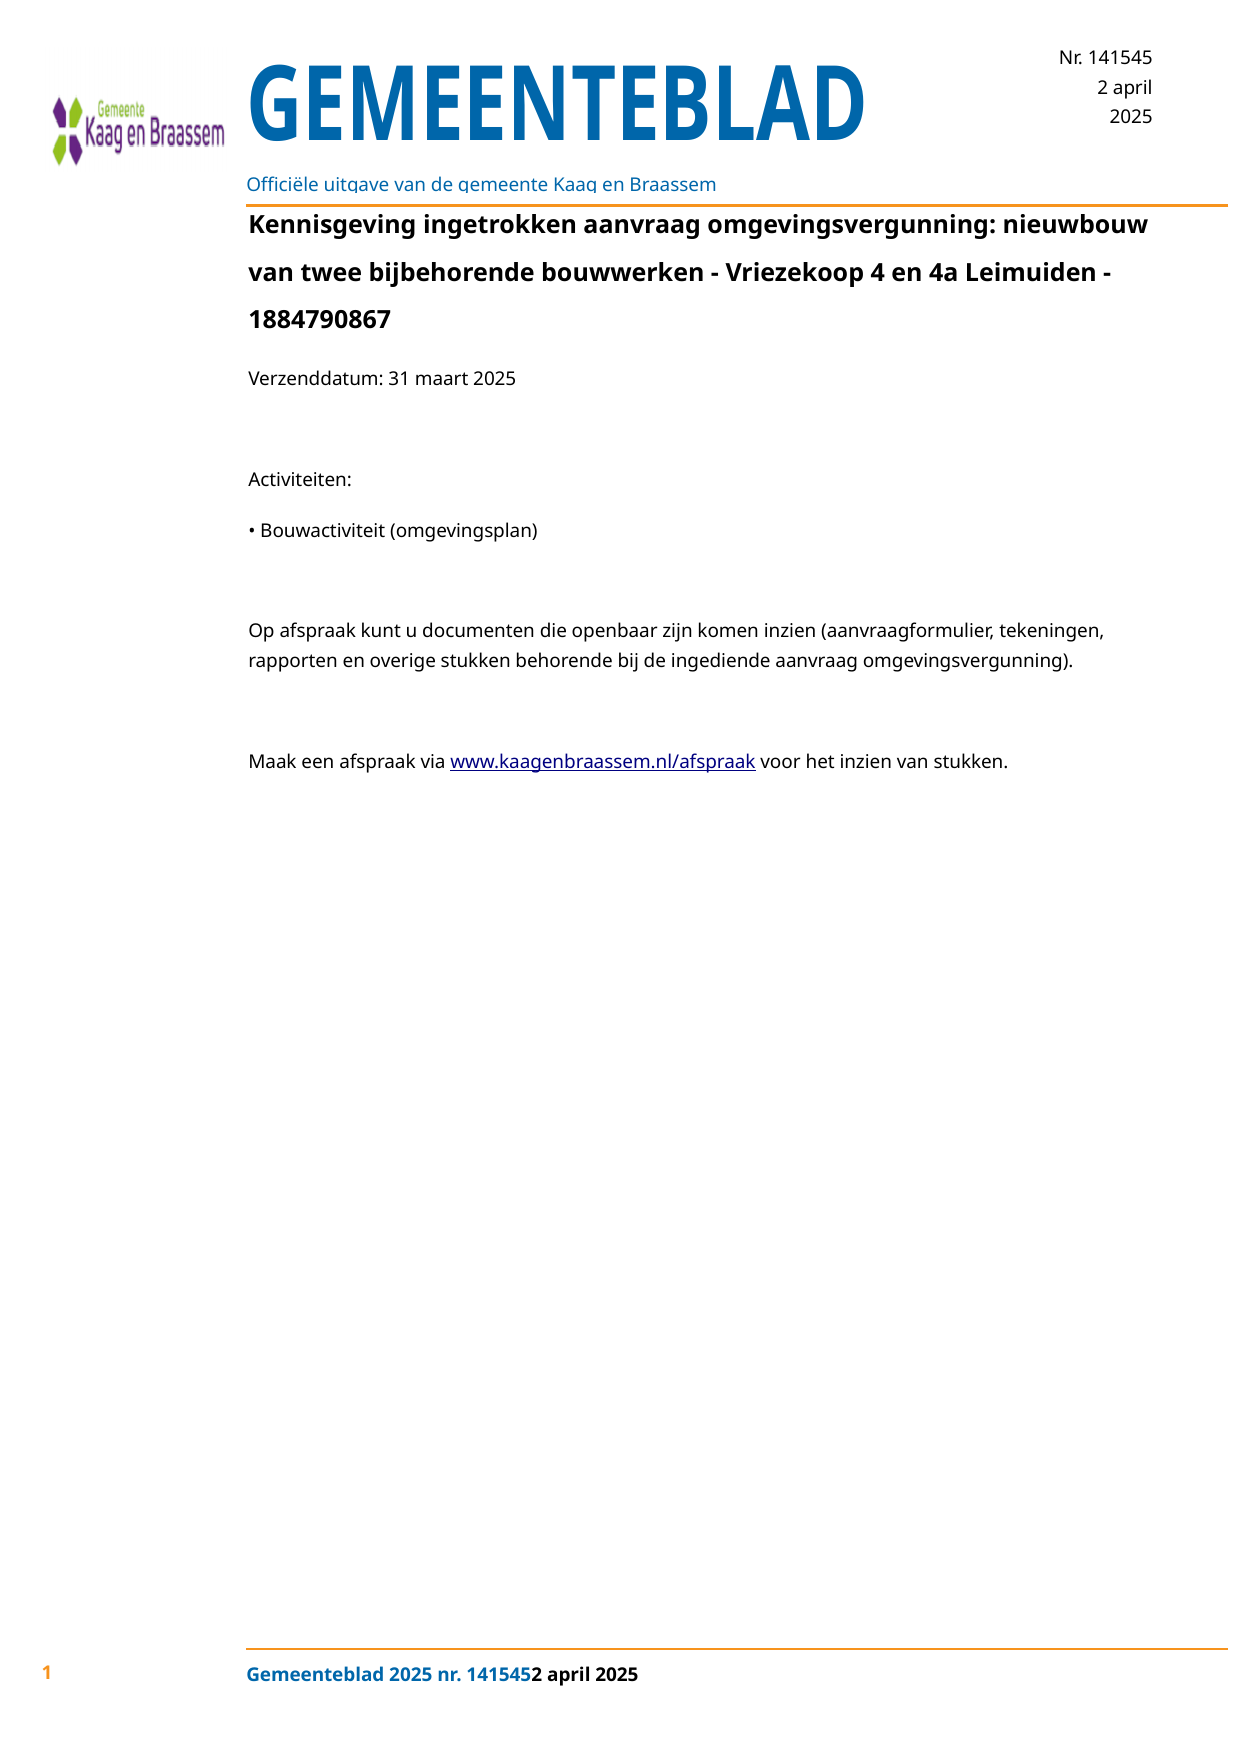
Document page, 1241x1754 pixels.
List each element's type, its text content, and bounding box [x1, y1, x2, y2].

text Maak een afspraak via www.kaagenbraassem.nl/afspraak voor het inzien van stukken. [248, 748, 1152, 774]
text Activiteiten: [248, 466, 1152, 492]
text Op afspraak kunt u documenten die openbaar zijn komen inzien (aanvraagformulier, tekeningen, rapporten en overige stukken behorende bij de ingediende aanvraag omgevingsvergunning). [248, 618, 1152, 673]
text • Bouwactiviteit (omgevingsplan) [248, 517, 1152, 542]
text Verzenddatum: 31 maart 2025 [248, 366, 1152, 391]
picture [41, 47, 231, 172]
text Kennisgeving ingetrokken aanvraag omgevingsvergunning: nieuwbouw van twee bijbehorende bouwwerken - Vriezekoop 4 en 4a Leimuiden - 1884790867 [248, 207, 1152, 336]
